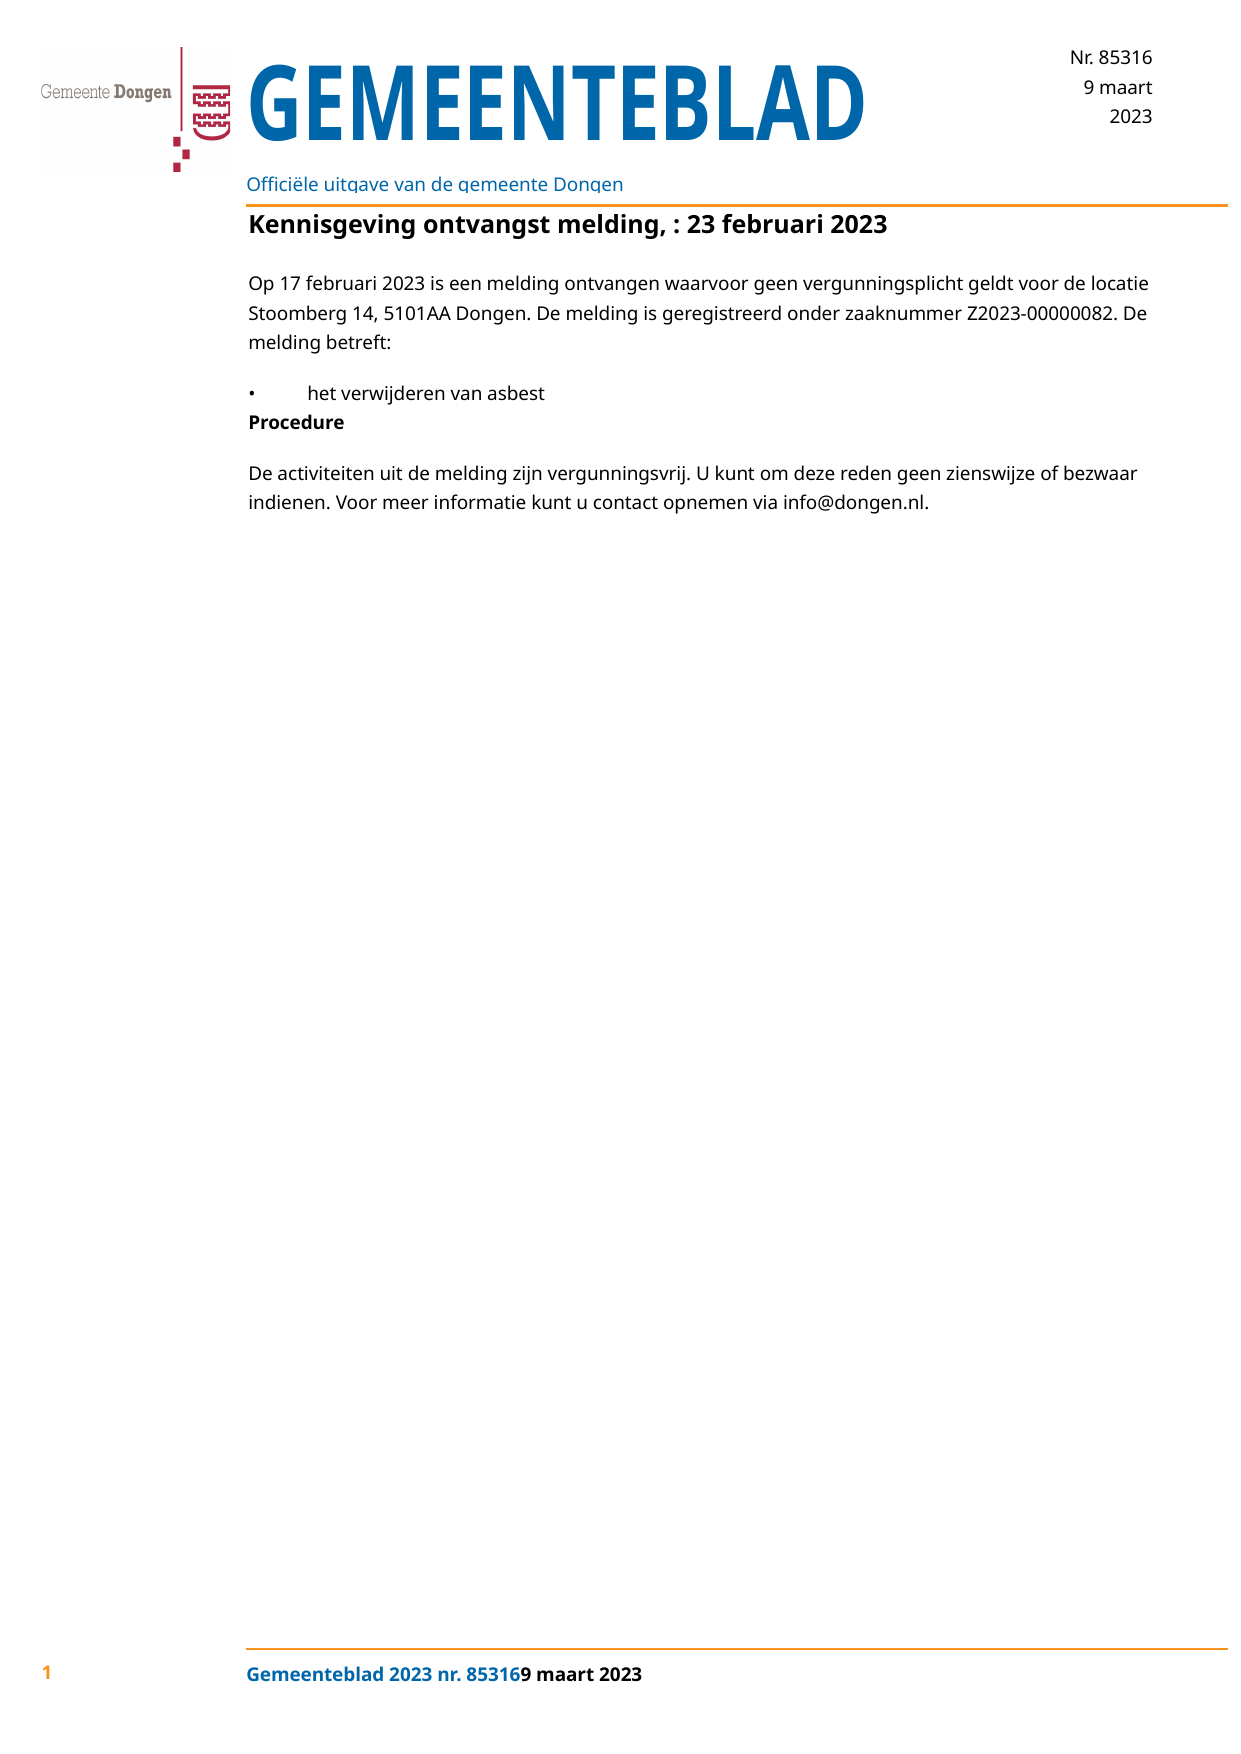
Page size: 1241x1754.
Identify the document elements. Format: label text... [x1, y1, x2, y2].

list het verwijderen van asbest [248, 380, 1152, 406]
text Op 17 februari 2023 is een melding ontvangen waarvoor geen vergunningsplicht geldt voor de locatie Stoomberg 14, 5101AA Dongen. De melding is geregistreerd onder zaaknummer Z2023-00000082. De melding betreft: [248, 270, 1152, 355]
picture [41, 47, 231, 172]
text Kennisgeving ontvangst melding, : 23 februari 2023 [248, 207, 1152, 241]
text Procedure [248, 409, 1152, 435]
text De activiteiten uit de melding zijn vergunningsvrij. U kunt om deze reden geen zienswijze of bezwaar indienen. Voor meer informatie kunt u contact opnemen via info@dongen.nl. [248, 460, 1152, 515]
